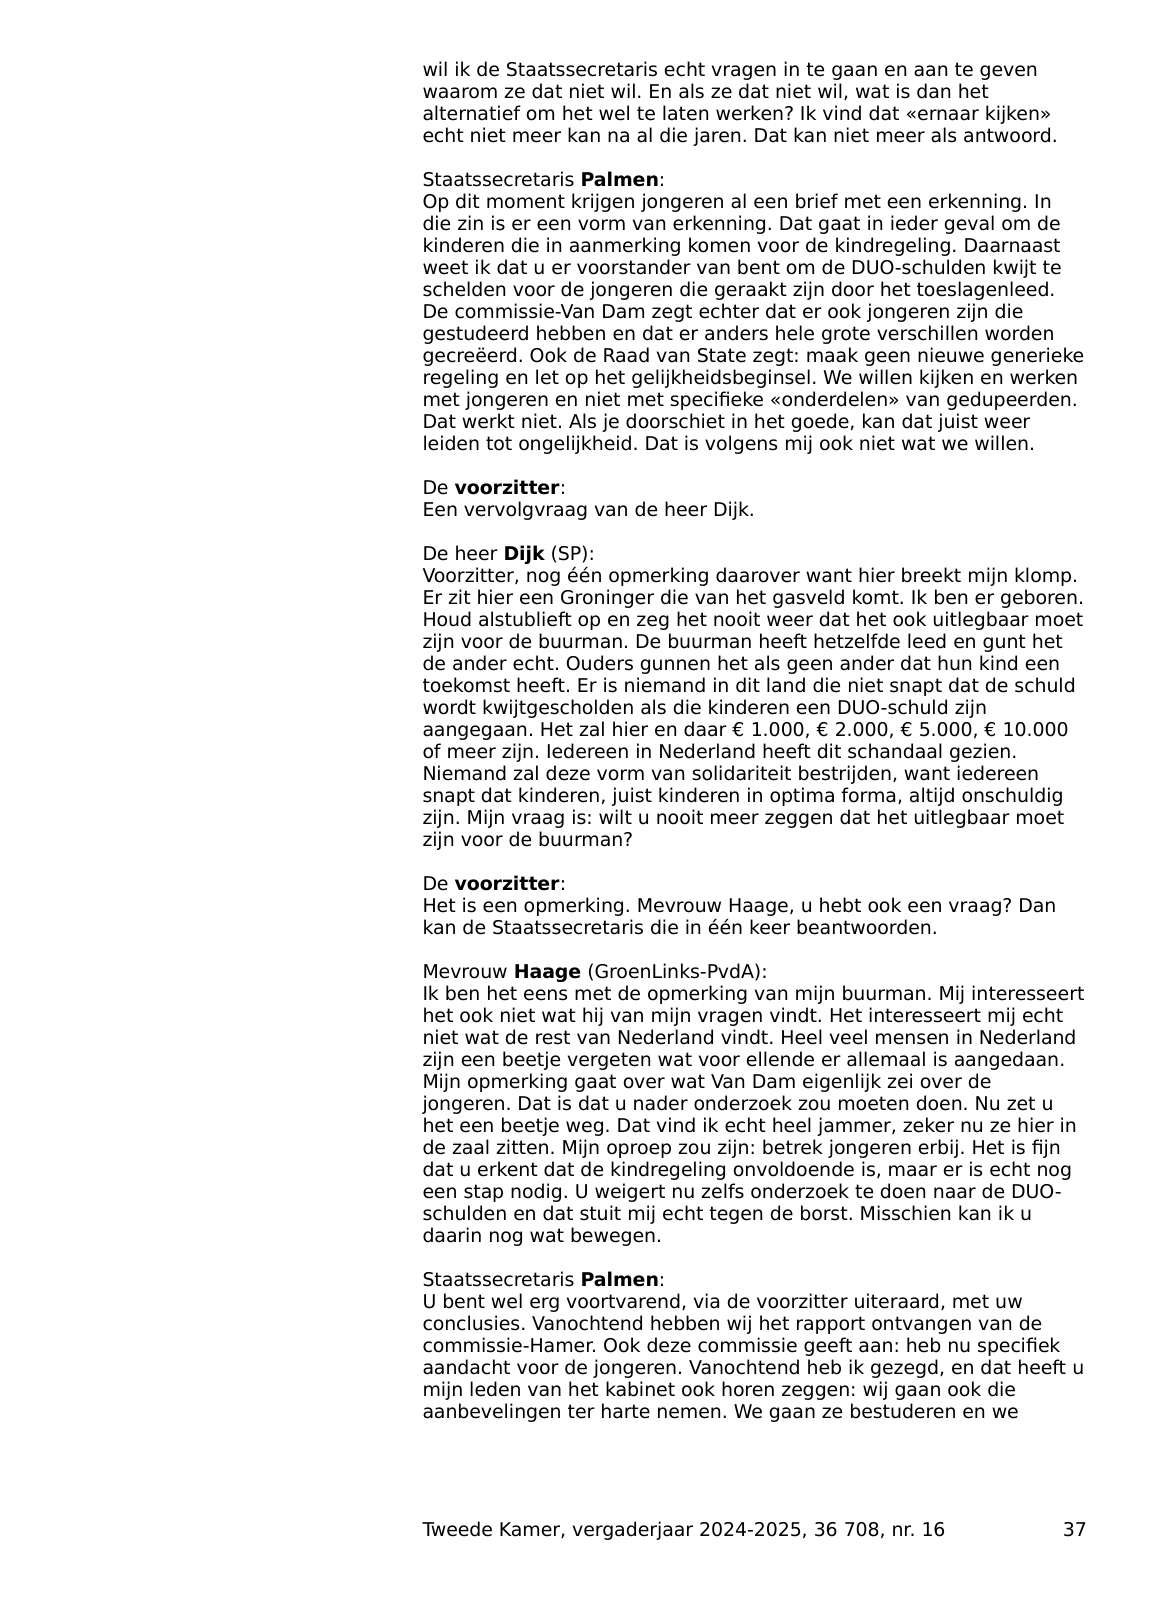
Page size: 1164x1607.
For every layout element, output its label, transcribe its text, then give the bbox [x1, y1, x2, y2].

text U bent wel erg voortvarend, via de voorzitter uiteraard, met uw conclusies. Vanochtend hebben wij het rapport ontvangen van de commissie-Hamer. Ook deze commissie geeft aan: heb nu specifiek aandacht voor de jongeren. Vanochtend heb ik gezegd, en dat heeft u mijn leden van het kabinet ook horen zeggen: wij gaan ook die aanbevelingen ter harte nemen. We gaan ze bestuderen en we [422, 1291, 1087, 1423]
text De voorzitter: [422, 873, 1087, 895]
text Ik ben het eens met de opmerking van mijn buurman. Mij interesseert het ook niet wat hij van mijn vragen vindt. Het interesseert mij echt niet wat de rest van Nederland vindt. Heel veel mensen in Nederland zijn een beetje vergeten wat voor ellende er allemaal is aangedaan. Mijn opmerking gaat over wat Van Dam eigenlijk zei over de jongeren. Dat is dat u nader onderzoek zou moeten doen. Nu zet u het een beetje weg. Dat vind ik echt heel jammer, zeker nu ze hier in de zaal zitten. Mijn oproep zou zijn: betrek jongeren erbij. Het is fijn dat u erkent dat de kindregeling onvoldoende is, maar er is echt nog een stap nodig. U weigert nu zelfs onderzoek te doen naar de DUO-schulden en dat stuit mij echt tegen de borst. Misschien kan ik u daarin nog wat bewegen. [422, 983, 1087, 1247]
text De voorzitter: [422, 477, 1087, 499]
text De heer Dijk (SP): [422, 543, 1087, 565]
text Op dit moment krijgen jongeren al een brief met een erkenning. In die zin is er een vorm van erkenning. Dat gaat in ieder geval om de kinderen die in aanmerking komen voor de kindregeling. Daarnaast weet ik dat u er voorstander van bent om de DUO-schulden kwijt te schelden voor de jongeren die geraakt zijn door het toeslagenleed. De commissie-Van Dam zegt echter dat er ook jongeren zijn die gestudeerd hebben en dat er anders hele grote verschillen worden gecreëerd. Ook de Raad van State zegt: maak geen nieuwe generieke regeling en let op het gelijkheidsbeginsel. We willen kijken en werken met jongeren en niet met specifieke «onderdelen» van gedupeerden. Dat werkt niet. Als je doorschiet in het goede, kan dat juist weer leiden tot ongelijkheid. Dat is volgens mij ook niet wat we willen. [422, 191, 1087, 455]
text wil ik de Staatssecretaris echt vragen in te gaan en aan te geven waarom ze dat niet wil. En als ze dat niet wil, wat is dan het alternatief om het wel te laten werken? Ik vind dat «ernaar kijken» echt niet meer kan na al die jaren. Dat kan niet meer als antwoord. [422, 59, 1087, 147]
text Een vervolgvraag van de heer Dijk. [422, 499, 1087, 521]
text Het is een opmerking. Mevrouw Haage, u hebt ook een vraag? Dan kan de Staatssecretaris die in één keer beantwoorden. [422, 895, 1087, 939]
text Voorzitter, nog één opmerking daarover want hier breekt mijn klomp. Er zit hier een Groninger die van het gasveld komt. Ik ben er geboren. Houd alstublieft op en zeg het nooit weer dat het ook uitlegbaar moet zijn voor de buurman. De buurman heeft hetzelfde leed en gunt het de ander echt. Ouders gunnen het als geen ander dat hun kind een toekomst heeft. Er is niemand in dit land die niet snapt dat de schuld wordt kwijtgescholden als die kinderen een DUO-schuld zijn aangegaan. Het zal hier en daar € 1.000, € 2.000, € 5.000, € 10.000 of meer zijn. Iedereen in Nederland heeft dit schandaal gezien. Niemand zal deze vorm van solidariteit bestrijden, want iedereen snapt dat kinderen, juist kinderen in optima forma, altijd onschuldig zijn. Mijn vraag is: wilt u nooit meer zeggen dat het uitlegbaar moet zijn voor de buurman? [422, 565, 1087, 851]
text Staatssecretaris Palmen: [422, 169, 1087, 191]
text Mevrouw Haage (GroenLinks-PvdA): [422, 961, 1087, 983]
text Staatssecretaris Palmen: [422, 1269, 1087, 1291]
